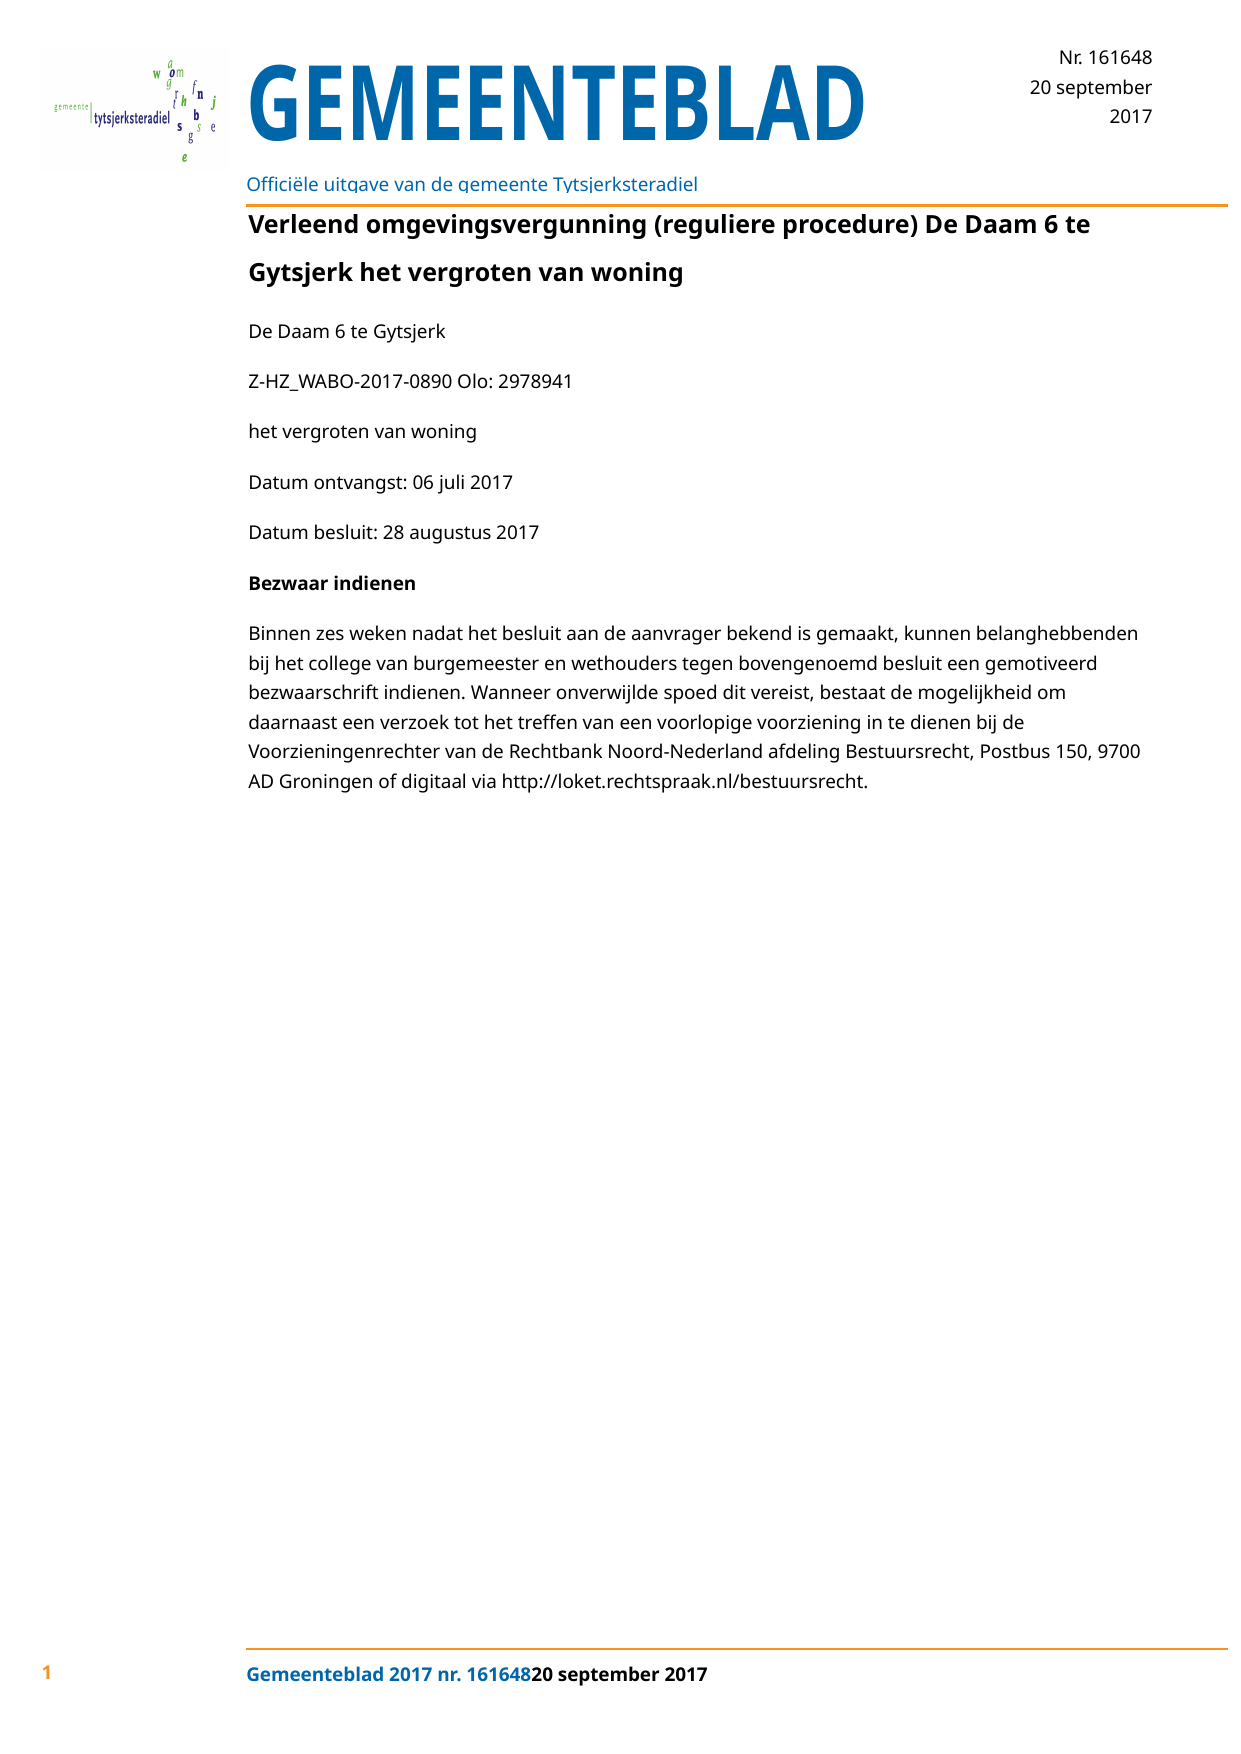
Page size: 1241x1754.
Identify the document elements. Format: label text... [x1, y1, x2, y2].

text het vergroten van woning [248, 419, 1152, 444]
text De Daam 6 te Gytsjerk [248, 318, 1152, 344]
text Datum besluit: 28 augustus 2017 [248, 519, 1152, 545]
text Binnen zes weken nadat het besluit aan de aanvrager bekend is gemaakt, kunnen belanghebbenden bij het college van burgemeester en wethouders tegen bovengenoemd besluit een gemotiveerd bezwaarschrift indienen. Wanneer onverwijlde spoed dit vereist, bestaat de mogelijkheid om daarnaast een verzoek tot het treffen van een voorlopige voorziening in te dienen bij de Voorzieningenrechter van de Rechtbank Noord-Nederland afdeling Bestuursrecht, Postbus 150, 9700 AD Groningen of digitaal via http://loket.rechtspraak.nl/bestuursrecht. [248, 620, 1152, 794]
text Bezwaar indienen [248, 570, 1152, 596]
text Verleend omgevingsvergunning (reguliere procedure) De Daam 6 te Gytsjerk het vergroten van woning [248, 207, 1152, 288]
text Datum ontvangst: 06 juli 2017 [248, 469, 1152, 495]
picture [41, 47, 231, 172]
text Z-HZ_WABO-2017-0890 Olo: 2978941 [248, 368, 1152, 394]
